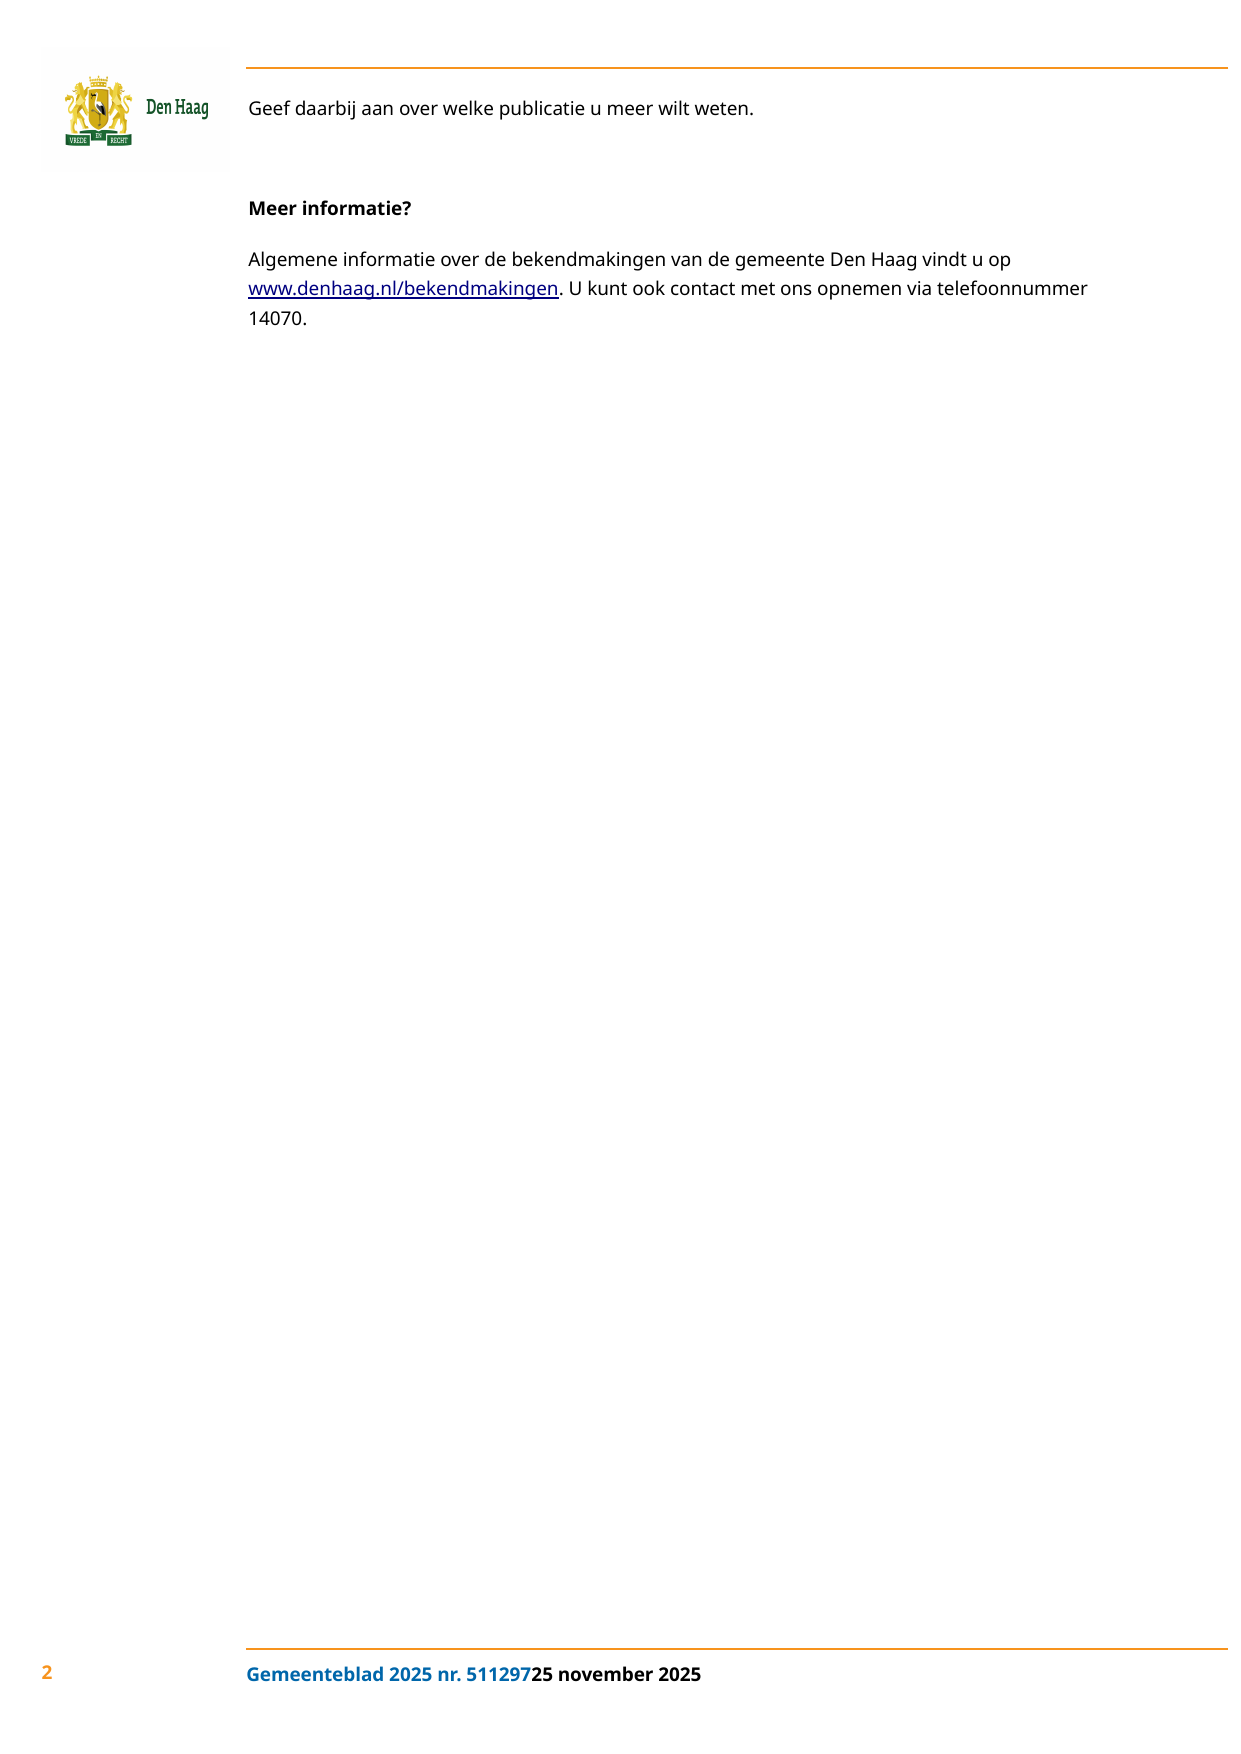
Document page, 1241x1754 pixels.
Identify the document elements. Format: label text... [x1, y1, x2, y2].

text Algemene informatie over de bekendmakingen van de gemeente Den Haag vindt u op www.denhaag.nl/bekendmakingen. U kunt ook contact met ons opnemen via telefoonnummer 14070. [248, 246, 1152, 331]
text Geef daarbij aan over welke publicatie u meer wilt weten. [248, 95, 1152, 121]
text Meer informatie? [248, 196, 1152, 221]
picture [41, 47, 231, 172]
